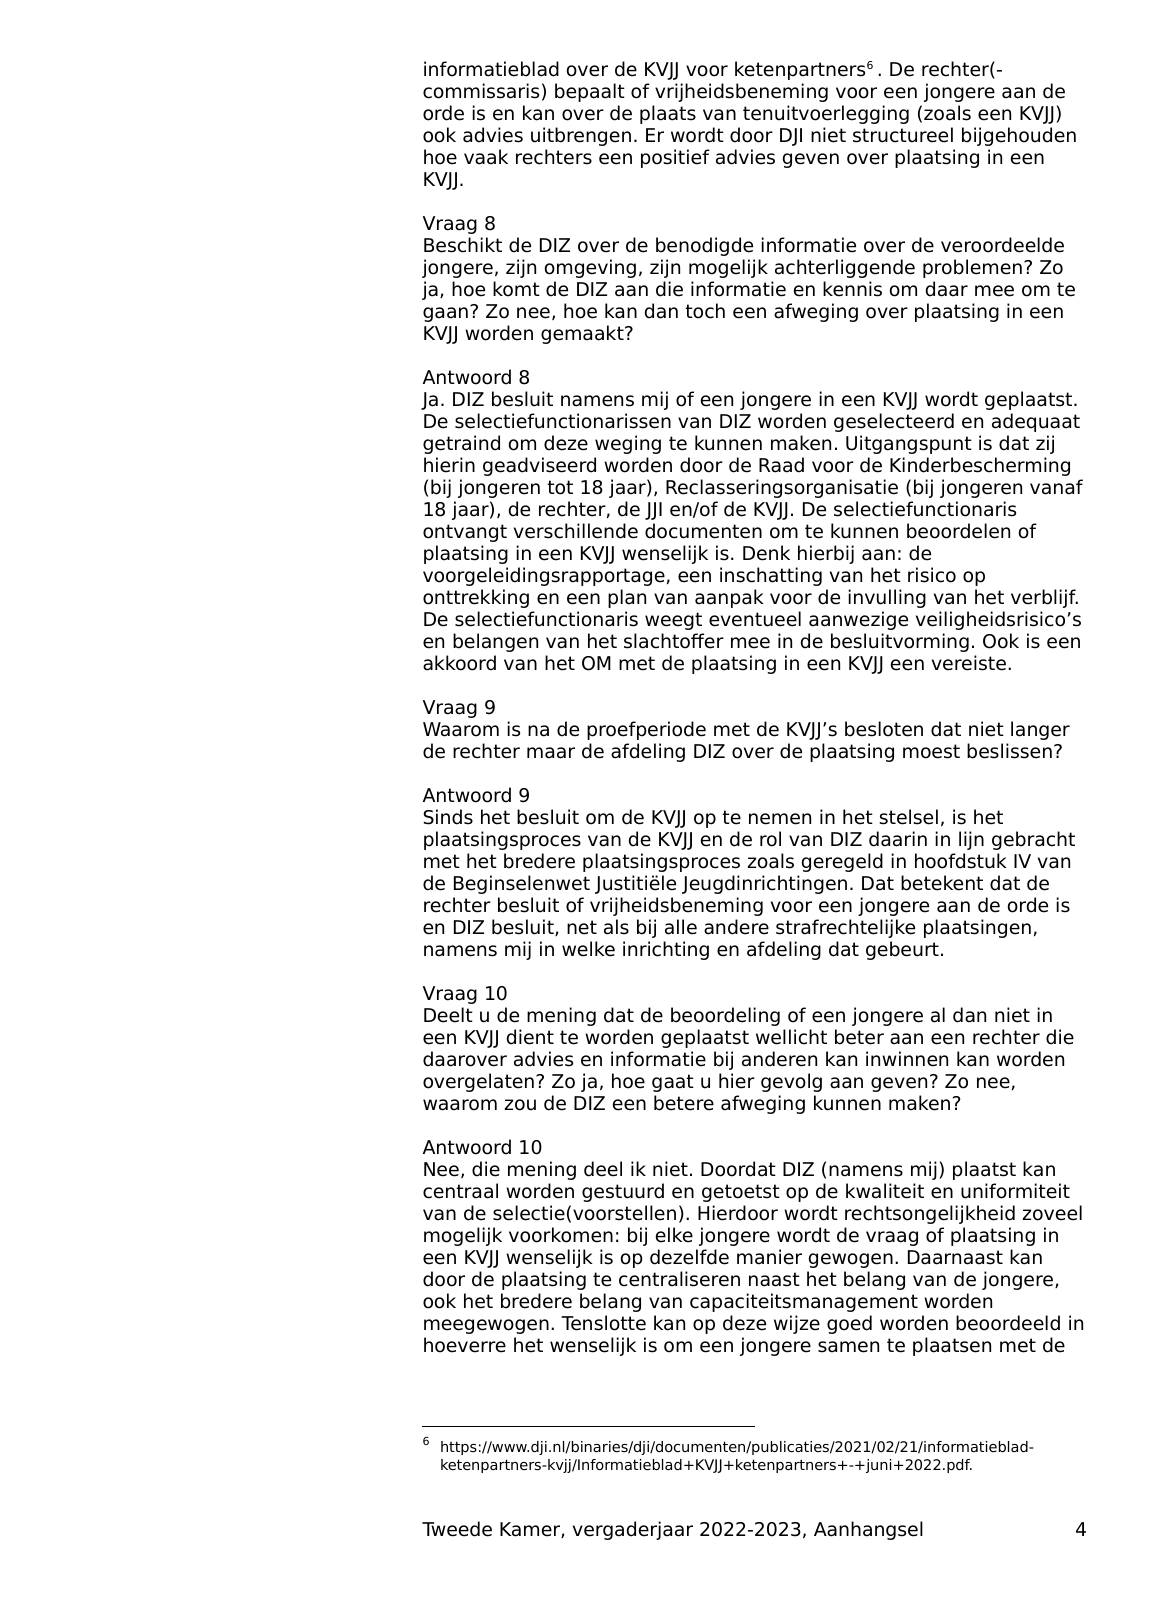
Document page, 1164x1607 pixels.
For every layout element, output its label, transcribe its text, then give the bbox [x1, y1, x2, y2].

text Sinds het besluit om de KVJJ op te nemen in het stelsel, is het plaatsingsproces van de KVJJ en de rol van DIZ daarin in lijn gebracht met het bredere plaatsingsproces zoals geregeld in hoofdstuk IV van de Beginselenwet Justitiële Jeugdinrichtingen. Dat betekent dat de rechter besluit of vrijheidsbeneming voor een jongere aan de orde is en DIZ besluit, net als bij alle andere strafrechtelijke plaatsingen, namens mij in welke inrichting en afdeling dat gebeurt. [422, 807, 1087, 961]
text Antwoord 10 [422, 1137, 1087, 1159]
text Deelt u de mening dat de beoordeling of een jongere al dan niet in een KVJJ dient te worden geplaatst wellicht beter aan een rechter die daarover advies en informatie bij anderen kan inwinnen kan worden overgelaten? Zo ja, hoe gaat u hier gevolg aan geven? Zo nee, waarom zou de DIZ een betere afweging kunnen maken? [422, 1005, 1087, 1115]
text https://www.dji.nl/binaries/dji/documenten/publicaties/2021/02/21/informatieblad-ketenpartners-kvjj/Informatieblad+KVJJ+ketenpartners+-+juni+2022.pdf. [422, 1435, 1087, 1474]
text Antwoord 8 [422, 367, 1087, 389]
text Vraag 10 [422, 983, 1087, 1005]
text Waarom is na de proefperiode met de KVJJ’s besloten dat niet langer de rechter maar de afdeling DIZ over de plaatsing moest beslissen? [422, 719, 1087, 763]
text Ja. DIZ besluit namens mij of een jongere in een KVJJ wordt geplaatst. De selectiefunctionarissen van DIZ worden geselecteerd en adequaat getraind om deze weging te kunnen maken. Uitgangspunt is dat zij hierin geadviseerd worden door de Raad voor de Kinderbescherming (bij jongeren tot 18 jaar), Reclasseringsorganisatie (bij jongeren vanaf 18 jaar), de rechter, de JJI en/of de KVJJ. De selectiefunctionaris ontvangt verschillende documenten om te kunnen beoordelen of plaatsing in een KVJJ wenselijk is. Denk hierbij aan: de voorgeleidingsrapportage, een inschatting van het risico op onttrekking en een plan van aanpak voor de invulling van het verblijf. De selectiefunctionaris weegt eventueel aanwezige veiligheidsrisico’s en belangen van het slachtoffer mee in de besluitvorming. Ook is een akkoord van het OM met de plaatsing in een KVJJ een vereiste. [422, 389, 1087, 675]
text Antwoord 9 [422, 785, 1087, 807]
text Beschikt de DIZ over de benodigde informatie over de veroordeelde jongere, zijn omgeving, zijn mogelijk achterliggende problemen? Zo ja, hoe komt de DIZ aan die informatie en kennis om daar mee om te gaan? Zo nee, hoe kan dan toch een afweging over plaatsing in een KVJJ worden gemaakt? [422, 235, 1087, 345]
text Vraag 9 [422, 697, 1087, 719]
text Nee, die mening deel ik niet. Doordat DIZ (namens mij) plaatst kan centraal worden gestuurd en getoetst op de kwaliteit en uniformiteit van de selectie(voorstellen). Hierdoor wordt rechtsongelijkheid zoveel mogelijk voorkomen: bij elke jongere wordt de vraag of plaatsing in een KVJJ wenselijk is op dezelfde manier gewogen. Daarnaast kan door de plaatsing te centraliseren naast het belang van de jongere, ook het bredere belang van capaciteitsmanagement worden meegewogen. Tenslotte kan op deze wijze goed worden beoordeeld in hoeverre het wenselijk is om een jongere samen te plaatsen met de [422, 1159, 1087, 1357]
text Vraag 8 [422, 213, 1087, 235]
text informatieblad over de KVJJ voor ketenpartners. De rechter(-commissaris) bepaalt of vrijheidsbeneming voor een jongere aan de orde is en kan over de plaats van tenuitvoerlegging (zoals een KVJJ) ook advies uitbrengen. Er wordt door DJI niet structureel bijgehouden hoe vaak rechters een positief advies geven over plaatsing in een KVJJ. [422, 59, 1087, 191]
